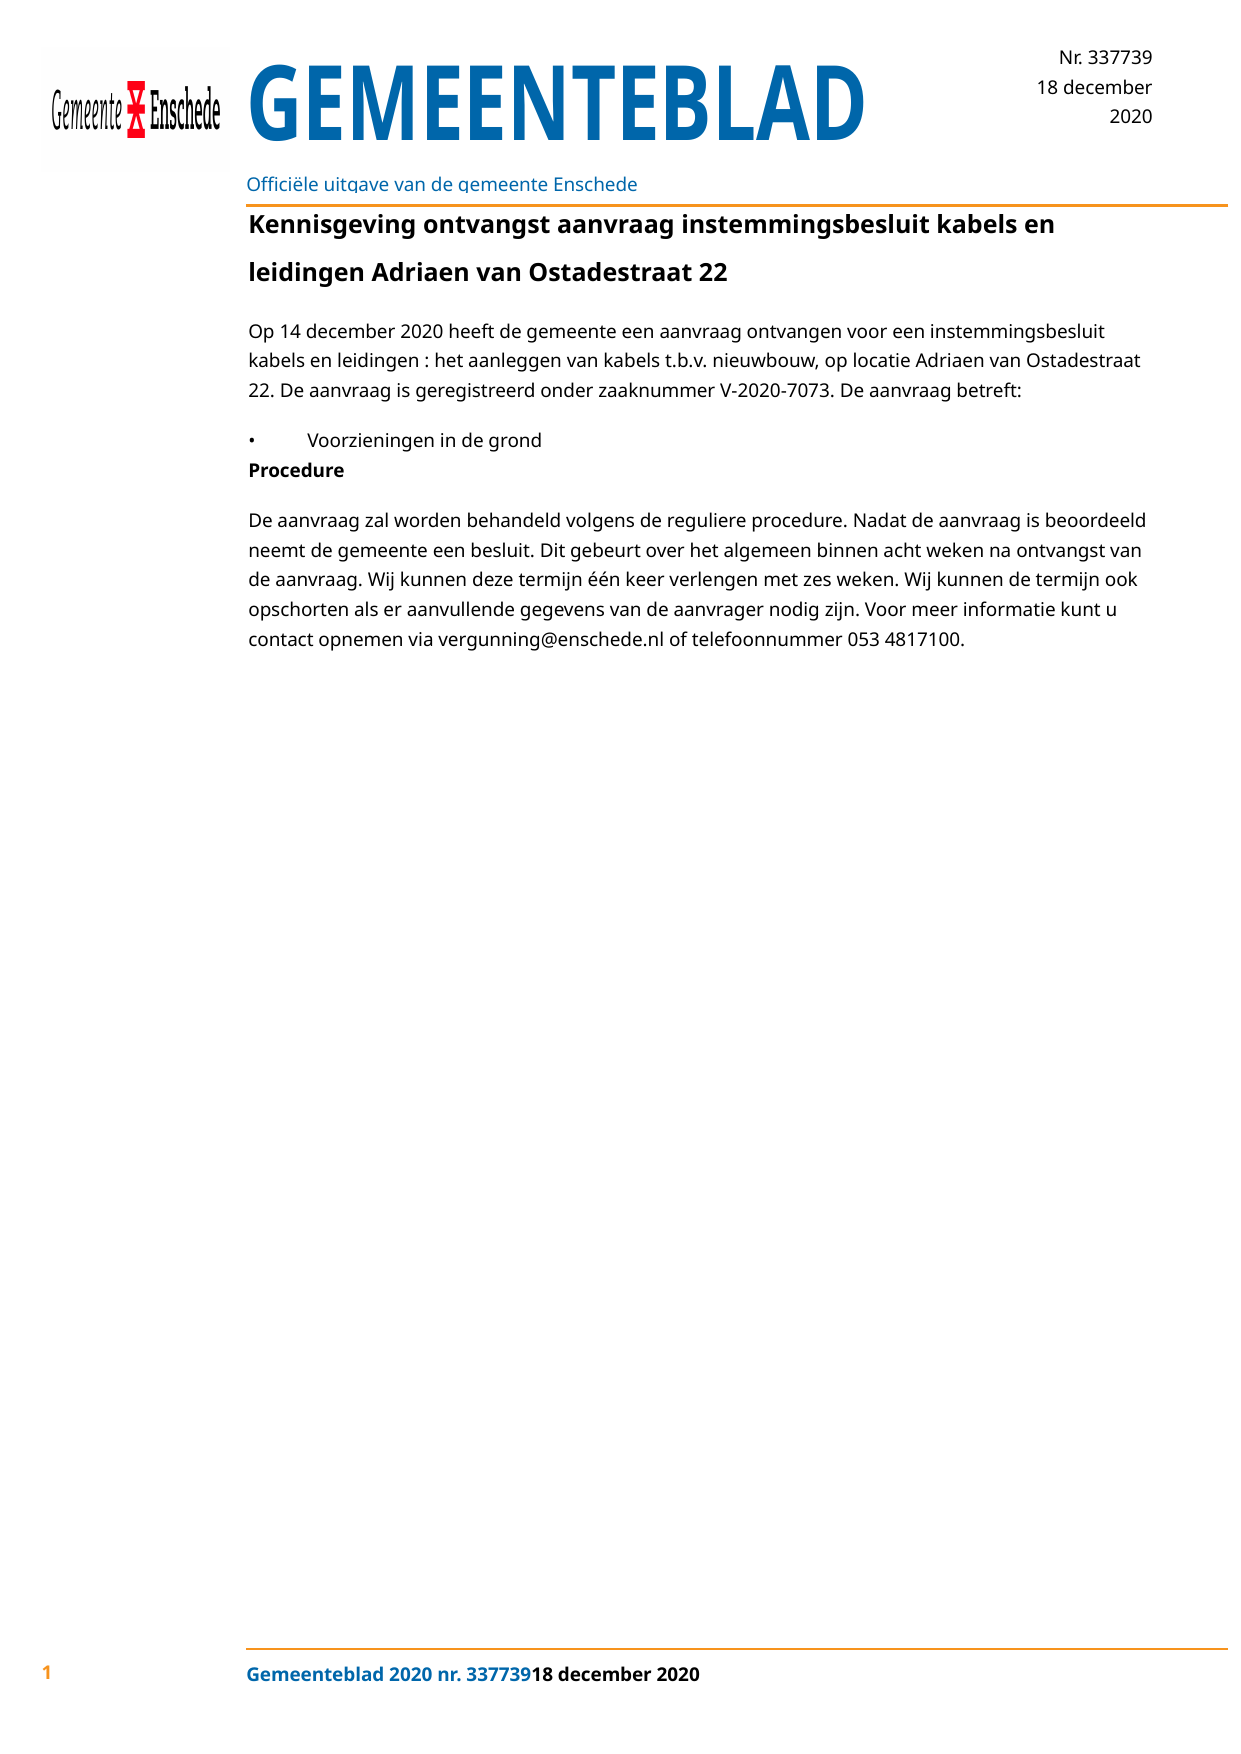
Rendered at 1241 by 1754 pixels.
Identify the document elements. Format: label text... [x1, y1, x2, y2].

text Kennisgeving ontvangst aanvraag instemmingsbesluit kabels en leidingen Adriaen van Ostadestraat 22 [248, 207, 1152, 288]
picture [41, 47, 231, 172]
text Op 14 december 2020 heeft de gemeente een aanvraag ontvangen voor een instemmingsbesluit kabels en leidingen : het aanleggen van kabels t.b.v. nieuwbouw, op locatie Adriaen van Ostadestraat 22. De aanvraag is geregistreerd onder zaaknummer V-2020-7073. De aanvraag betreft: [248, 318, 1152, 403]
text Procedure [248, 457, 1152, 483]
list Voorzieningen in de grond [248, 427, 1152, 453]
text De aanvraag zal worden behandeld volgens de reguliere procedure. Nadat de aanvraag is beoordeeld neemt de gemeente een besluit. Dit gebeurt over het algemeen binnen acht weken na ontvangst van de aanvraag. Wij kunnen deze termijn één keer verlengen met zes weken. Wij kunnen de termijn ook opschorten als er aanvullende gegevens van de aanvrager nodig zijn. Voor meer informatie kunt u contact opnemen via vergunning@enschede.nl of telefoonnummer 053 4817100. [248, 507, 1152, 652]
